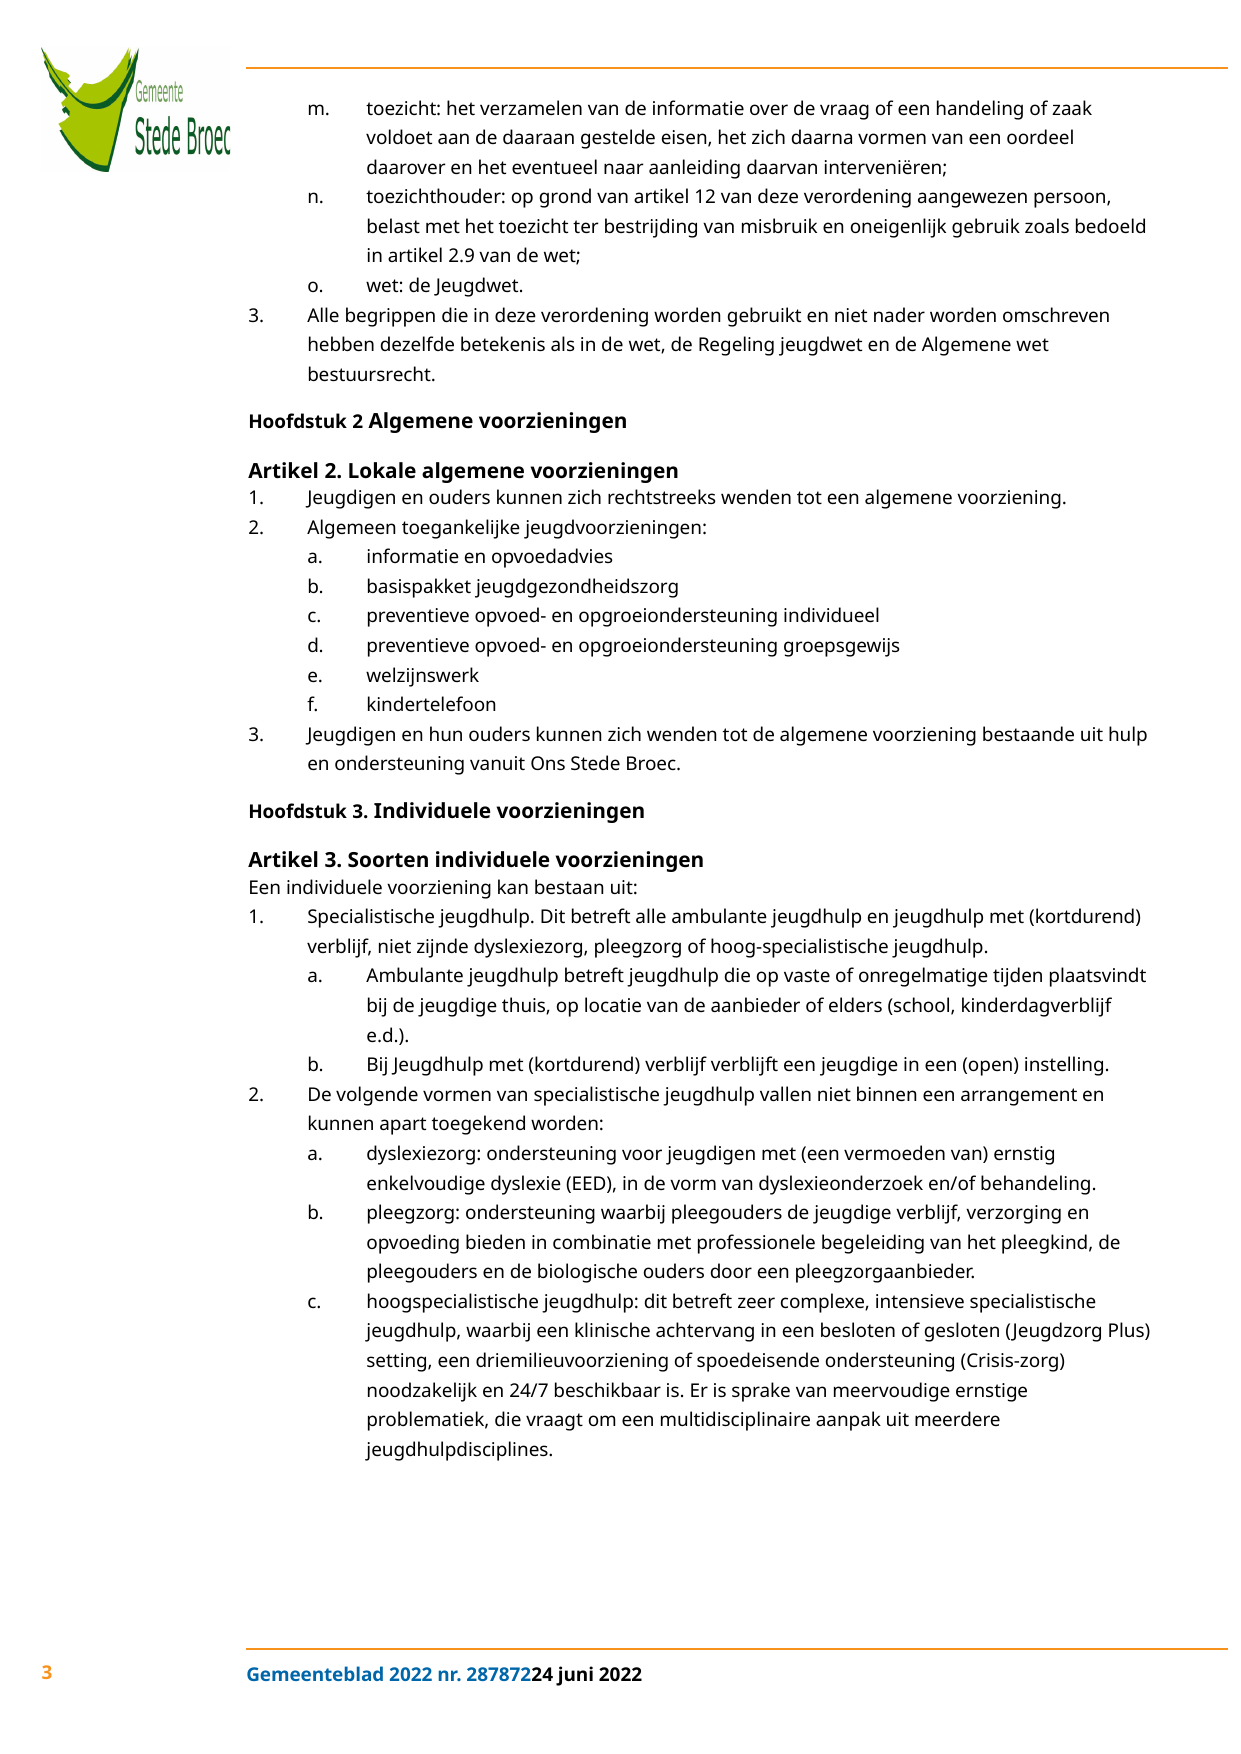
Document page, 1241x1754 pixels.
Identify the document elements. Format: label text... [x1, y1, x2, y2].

text Artikel 2. Lokale algemene voorzieningen [248, 456, 1152, 484]
list Ambulante jeugdhulp betreft jeugdhulp die op vaste of onregelmatige tijden plaatsvindt bij de jeugdige thuis, op locatie van de aanbieder of elders (school, kinderdagverblijf e.d.). [307, 963, 1152, 1048]
list Jeugdigen en hun ouders kunnen zich wenden tot de algemene voorziening bestaande uit hulp en ondersteuning vanuit Ons Stede Broec. [248, 721, 1152, 776]
list toezicht: het verzamelen van de informatie over de vraag of een handeling of zaak voldoet aan de daaraan gestelde eisen, het zich daarna vormen van een oordeel daarover en het eventueel naar aanleiding daarvan interveniëren; [307, 95, 1152, 180]
text Hoofdstuk 2 Algemene voorzieningen [248, 407, 1152, 435]
list wet: de Jeugdwet. [307, 272, 1152, 298]
list Specialistische jeugdhulp. Dit betreft alle ambulante jeugdhulp en jeugdhulp met (kortdurend) verblijf, niet zijnde dyslexiezorg, pleegzorg of hoog-specialistische jeugdhulp. [248, 903, 1152, 959]
list welzijnswerk [307, 662, 1152, 688]
list pleegzorg: ondersteuning waarbij pleegouders de jeugdige verblijf, verzorging en opvoeding bieden in combinatie met professionele begeleiding van het pleegkind, de pleegouders en de biologische ouders door een pleegzorgaanbieder. [307, 1199, 1152, 1284]
list Jeugdigen en ouders kunnen zich rechtstreeks wenden tot een algemene voorziening. [248, 484, 1152, 510]
text Een individuele voorziening kan bestaan uit: [248, 874, 1152, 900]
list Bij Jeugdhulp met (kortdurend) verblijf verblijft een jeugdige in een (open) instelling. [307, 1051, 1152, 1077]
list toezichthouder: op grond van artikel 12 van deze verordening aangewezen persoon, belast met het toezicht ter bestrijding van misbruik en oneigenlijk gebruik zoals bedoeld in artikel 2.9 van de wet; [307, 183, 1152, 268]
list De volgende vormen van specialistische jeugdhulp vallen niet binnen een arrangement en kunnen apart toegekend worden: [248, 1081, 1152, 1136]
list preventieve opvoed- en opgroeiondersteuning groepsgewijs [307, 632, 1152, 658]
list hoogspecialistische jeugdhulp: dit betreft zeer complexe, intensieve specialistische jeugdhulp, waarbij een klinische achtervang in een besloten of gesloten (Jeugdzorg Plus) setting, een driemilieuvoorziening of spoedeisende ondersteuning (Crisis-zorg) noodzakelijk en 24/7 beschikbaar is. Er is sprake van meervoudige ernstige problematiek, die vraagt om een multidisciplinaire aanpak uit meerdere jeugdhulpdisciplines. [307, 1288, 1152, 1462]
text Hoofdstuk 3. Individuele voorzieningen [248, 796, 1152, 825]
list preventieve opvoed- en opgroeiondersteuning individueel [307, 603, 1152, 628]
list dyslexiezorg: ondersteuning voor jeugdigen met (een vermoeden van) ernstig enkelvoudige dyslexie (EED), in de vorm van dyslexieonderzoek en/of behandeling. [307, 1140, 1152, 1196]
list informatie en opvoedadvies [307, 543, 1152, 569]
list kindertelefoon [307, 691, 1152, 717]
text Artikel 3. Soorten individuele voorzieningen [248, 846, 1152, 874]
list Alle begrippen die in deze verordening worden gebruikt en niet nader worden omschreven hebben dezelfde betekenis als in de wet, de Regeling jeugdwet en de Algemene wet bestuursrecht. [248, 302, 1152, 387]
list basispakket jeugdgezondheidszorg [307, 573, 1152, 599]
picture [41, 47, 231, 172]
list Algemeen toegankelijke jeugdvoorzieningen: [248, 514, 1152, 540]
